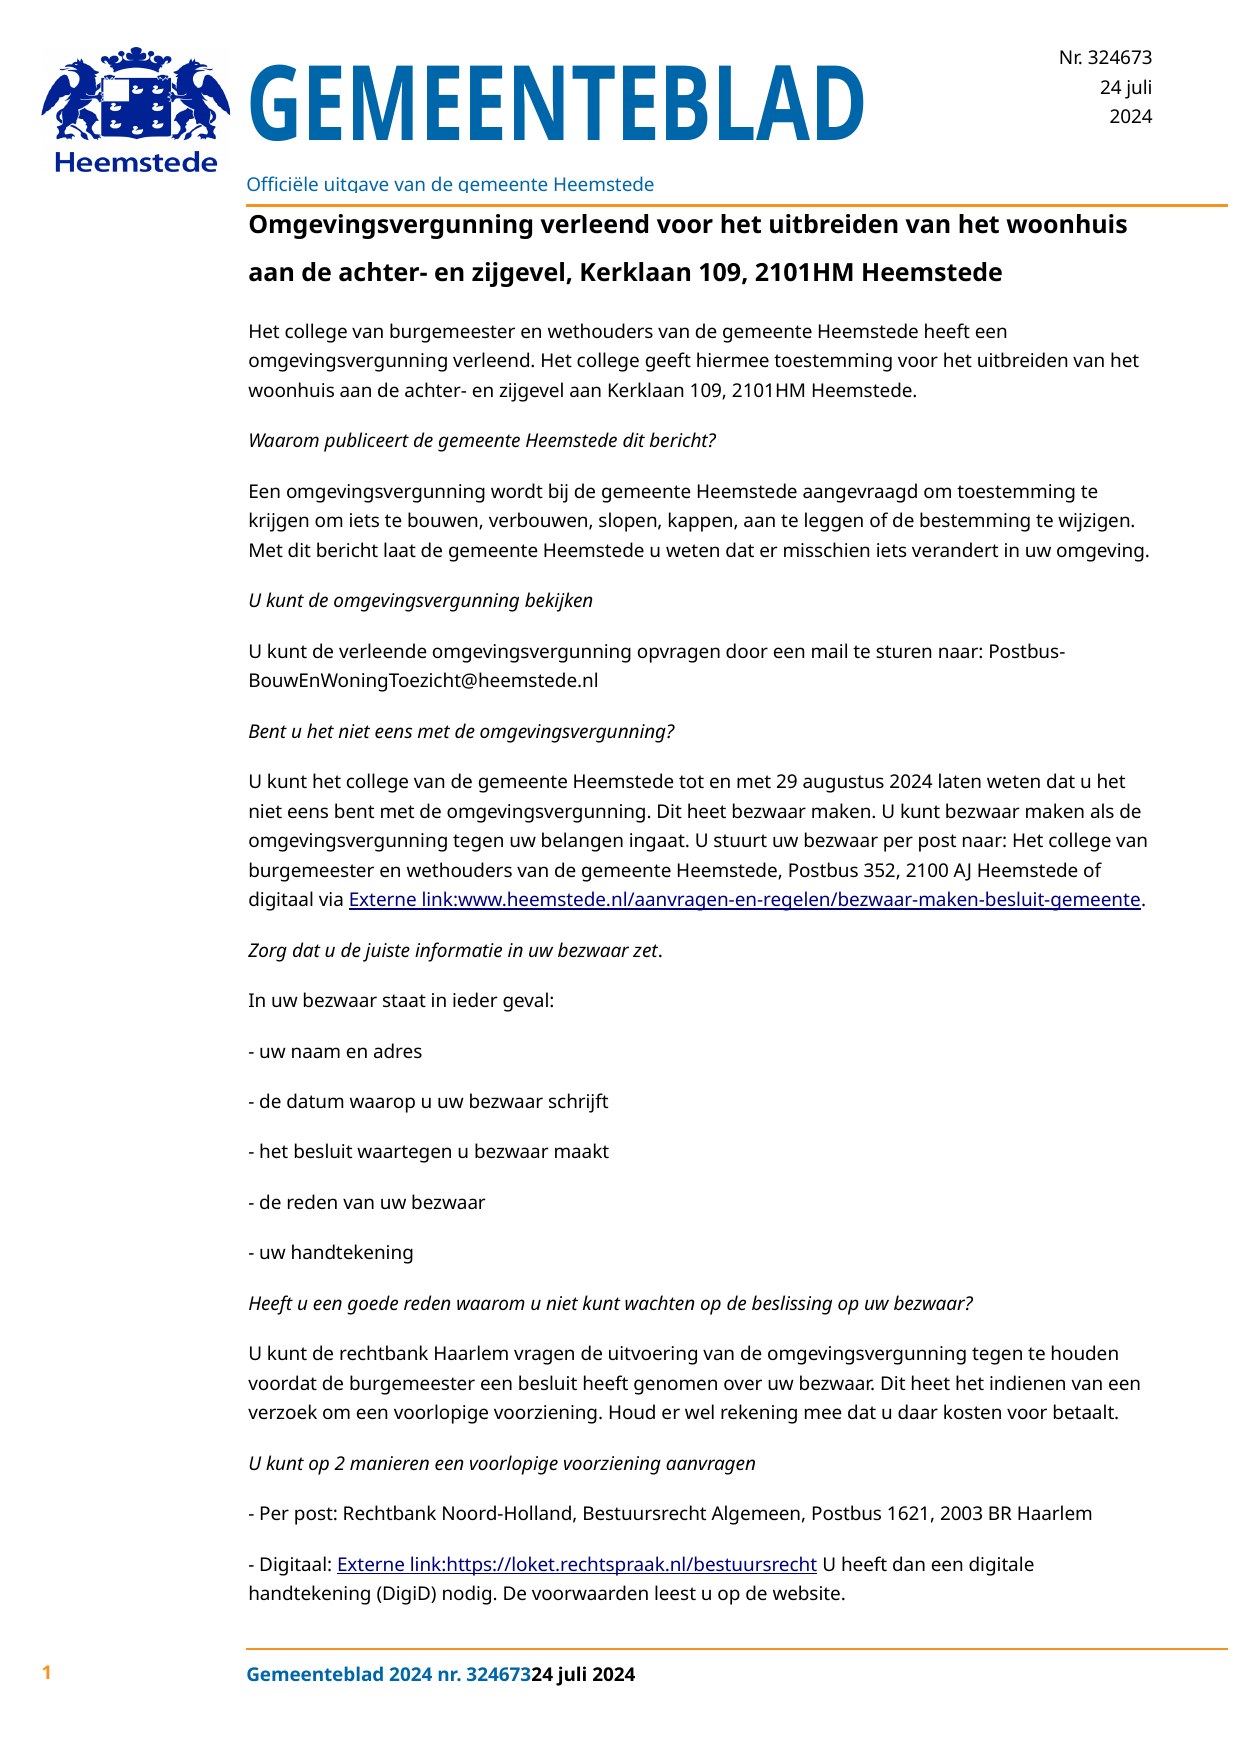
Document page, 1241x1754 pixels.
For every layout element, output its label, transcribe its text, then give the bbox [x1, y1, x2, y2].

text U kunt de rechtbank Haarlem vragen de uitvoering van de omgevingsvergunning tegen te houden voordat de burgemeester een besluit heeft genomen over uw bezwaar. Dit heet het indienen van een verzoek om een voorlopige voorziening. Houd er wel rekening mee dat u daar kosten voor betaalt. [248, 1340, 1152, 1425]
text - Per post: Rechtbank Noord-Holland, Bestuursrecht Algemeen, Postbus 1621, 2003 BR Haarlem [248, 1500, 1152, 1526]
text U kunt de omgevingsvergunning bekijken [248, 587, 1152, 613]
text Waarom publiceert de gemeente Heemstede dit bericht? [248, 427, 1152, 453]
text - uw naam en adres [248, 1038, 1152, 1064]
text Het college van burgemeester en wethouders van de gemeente Heemstede heeft een omgevingsvergunning verleend. Het college geeft hiermee toestemming voor het uitbreiden van het woonhuis aan de achter- en zijgevel aan Kerklaan 109, 2101HM Heemstede. [248, 318, 1152, 403]
text Een omgevingsvergunning wordt bij de gemeente Heemstede aangevraagd om toestemming te krijgen om iets te bouwen, verbouwen, slopen, kappen, aan te leggen of de bestemming te wijzigen. Met dit bericht laat de gemeente Heemstede u weten dat er misschien iets verandert in uw omgeving. [248, 478, 1152, 563]
text U kunt de verleende omgevingsvergunning opvragen door een mail te sturen naar: Postbus-BouwEnWoningToezicht@heemstede.nl [248, 638, 1152, 693]
picture [41, 47, 231, 172]
text - Digitaal: Externe link:https://loket.rechtspraak.nl/bestuursrecht U heeft dan een digitale handtekening (DigiD) nodig. De voorwaarden leest u op de website. [248, 1551, 1152, 1606]
text Zorg dat u de juiste informatie in uw bezwaar zet. [248, 937, 1152, 963]
text U kunt het college van de gemeente Heemstede tot en met 29 augustus 2024 laten weten dat u het niet eens bent met de omgevingsvergunning. Dit heet bezwaar maken. U kunt bezwaar maken als de omgevingsvergunning tegen uw belangen ingaat. U stuurt uw bezwaar per post naar: Het college van burgemeester en wethouders van de gemeente Heemstede, Postbus 352, 2100 AJ Heemstede of digitaal via Externe link:www.heemstede.nl/aanvragen-en-regelen/bezwaar-maken-besluit-gemeente. [248, 768, 1152, 912]
text - de reden van uw bezwaar [248, 1189, 1152, 1215]
text - uw handtekening [248, 1239, 1152, 1265]
text Omgevingsvergunning verleend voor het uitbreiden van het woonhuis aan de achter- en zijgevel, Kerklaan 109, 2101HM Heemstede [248, 207, 1152, 288]
text Bent u het niet eens met de omgevingsvergunning? [248, 718, 1152, 744]
text Heeft u een goede reden waarom u niet kunt wachten op de beslissing op uw bezwaar? [248, 1290, 1152, 1316]
text U kunt op 2 manieren een voorlopige voorziening aanvragen [248, 1450, 1152, 1476]
text In uw bezwaar staat in ieder geval: [248, 987, 1152, 1013]
text - de datum waarop u uw bezwaar schrijft [248, 1088, 1152, 1114]
text - het besluit waartegen u bezwaar maakt [248, 1139, 1152, 1164]
